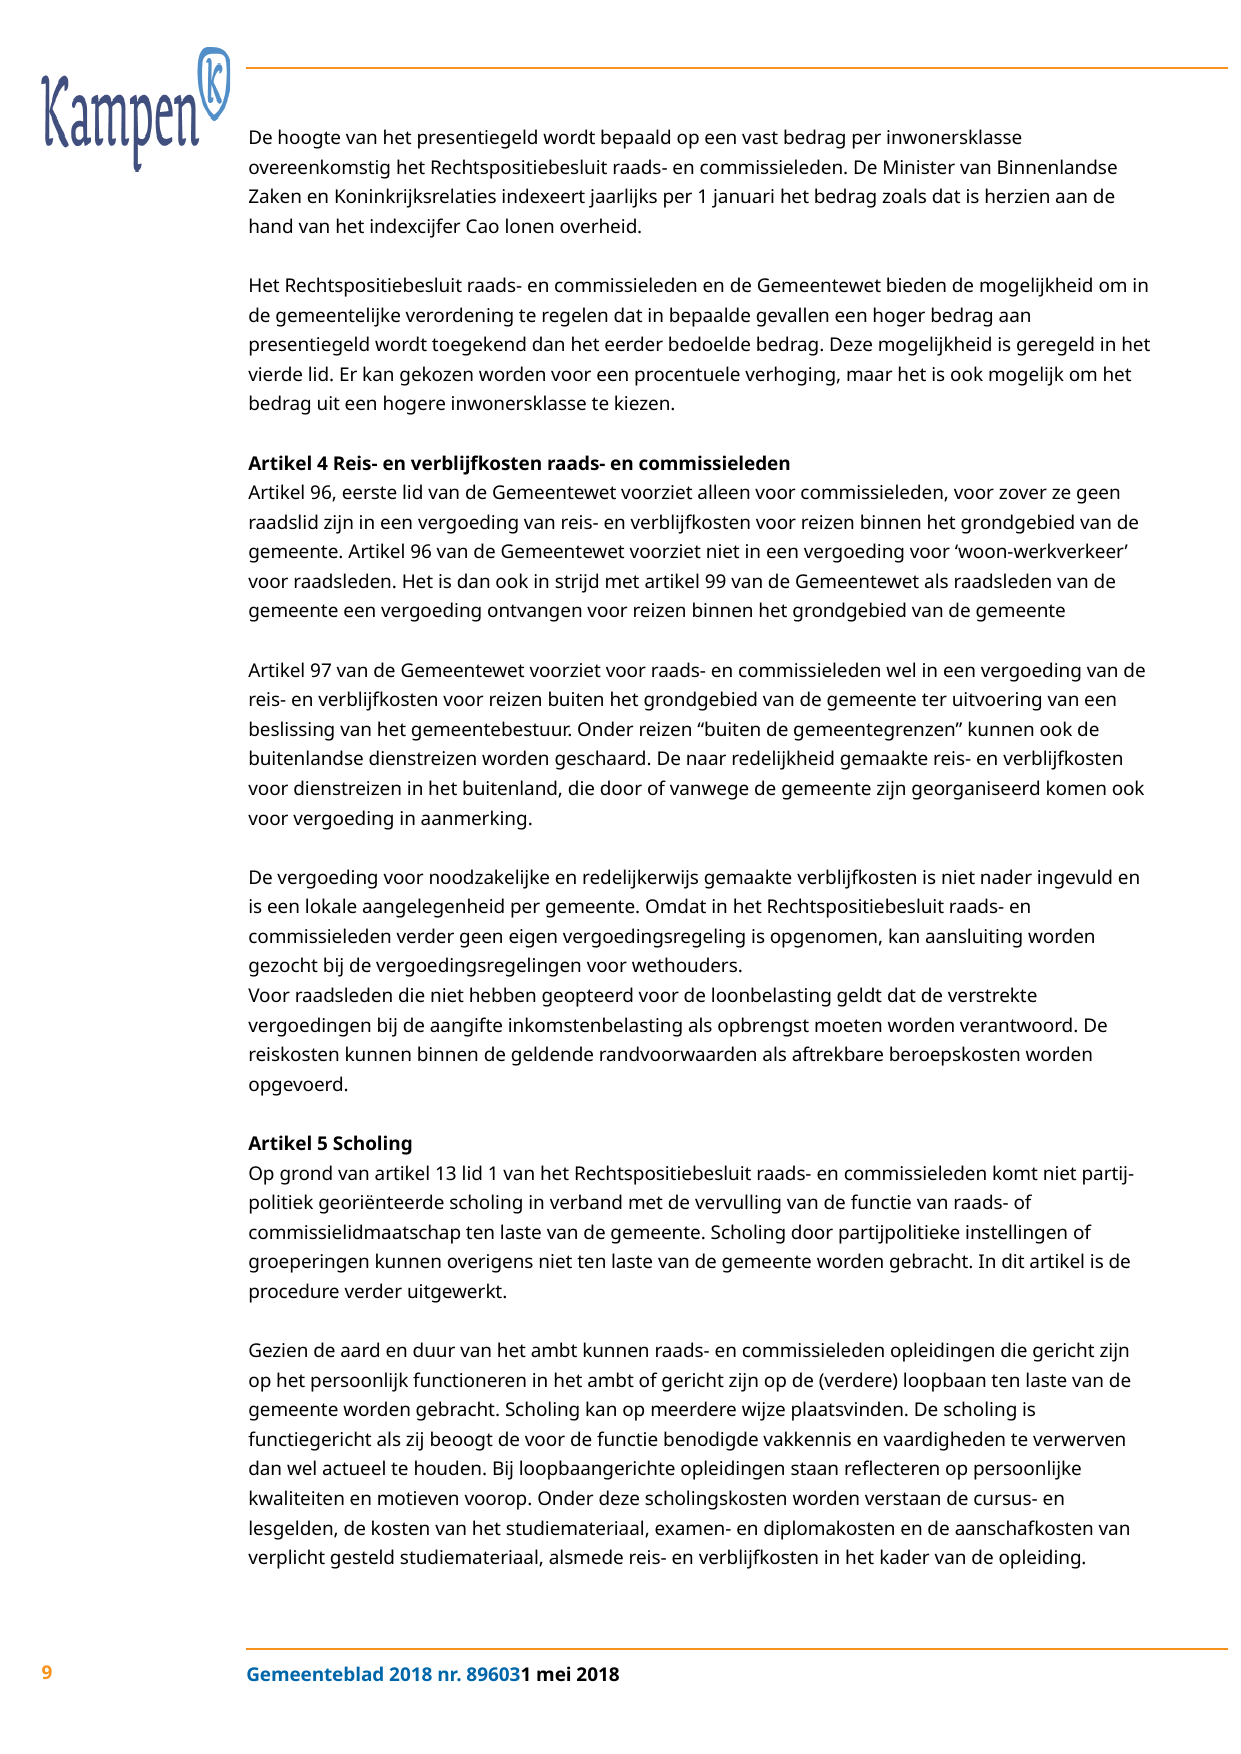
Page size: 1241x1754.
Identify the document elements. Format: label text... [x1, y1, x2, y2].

text Artikel 97 van de Gemeentewet voorziet voor raads- en commissieleden wel in een vergoeding van de reis- en verblijfkosten voor reizen buiten het grondgebied van de gemeente ter uitvoering van een beslissing van het gemeentebestuur. Onder reizen “buiten de gemeentegrenzen” kunnen ook de buitenlandse dienstreizen worden geschaard. De naar redelijkheid gemaakte reis- en verblijfkosten voor dienstreizen in het buitenland, die door of vanwege de gemeente zijn georganiseerd komen ook voor vergoeding in aanmerking. [248, 657, 1152, 831]
text Gezien de aard en duur van het ambt kunnen raads- en commissieleden opleidingen die gericht zijn op het persoonlijk functioneren in het ambt of gericht zijn op de (verdere) loopbaan ten laste van de gemeente worden gebracht. Scholing kan op meerdere wijze plaatsvinden. De scholing is functiegericht als zij beoogt de voor de functie benodigde vakkennis en vaardigheden te verwerven dan wel actueel te houden. Bij loopbaangerichte opleidingen staan reflecteren op persoonlijke kwaliteiten en motieven voorop. Onder deze scholingskosten worden verstaan de cursus- en lesgelden, de kosten van het studiemateriaal, examen- en diplomakosten en de aanschafkosten van verplicht gesteld studiemateriaal, alsmede reis- en verblijfkosten in het kader van de opleiding. [248, 1337, 1152, 1570]
text Artikel 5 Scholing [248, 1130, 1152, 1156]
text De vergoeding voor noodzakelijke en redelijkerwijs gemaakte verblijfkosten is niet nader ingevuld en is een lokale aangelegenheid per gemeente. Omdat in het Rechtspositiebesluit raads- en commissieleden verder geen eigen vergoedingsregeling is opgenomen, kan aansluiting worden gezocht bij de vergoedingsregelingen voor wethouders. [248, 864, 1152, 978]
picture [41, 47, 231, 172]
text Voor raadsleden die niet hebben geopteerd voor de loonbelasting geldt dat de verstrekte vergoedingen bij de aangifte inkomstenbelasting als opbrengst moeten worden verantwoord. De reiskosten kunnen binnen de geldende randvoorwaarden als aftrekbare beroepskosten worden opgevoerd. [248, 982, 1152, 1097]
text Het Rechtspositiebesluit raads- en commissieleden en de Gemeentewet bieden de mogelijkheid om in de gemeentelijke verordening te regelen dat in bepaalde gevallen een hoger bedrag aan presentiegeld wordt toegekend dan het eerder bedoelde bedrag. Deze mogelijkheid is geregeld in het vierde lid. Er kan gekozen worden voor een procentuele verhoging, maar het is ook mogelijk om het bedrag uit een hogere inwonersklasse te kiezen. [248, 272, 1152, 416]
text Op grond van artikel 13 lid 1 van het Rechtspositiebesluit raads- en commissieleden komt niet partij-politiek georiënteerde scholing in verband met de vervulling van de functie van raads- of commissielidmaatschap ten laste van de gemeente. Scholing door partijpolitieke instellingen of groeperingen kunnen overigens niet ten laste van de gemeente worden gebracht. In dit artikel is de procedure verder uitgewerkt. [248, 1160, 1152, 1304]
text Artikel 96, eerste lid van de Gemeentewet voorziet alleen voor commissieleden, voor zover ze geen raadslid zijn in een vergoeding van reis- en verblijfkosten voor reizen binnen het grondgebied van de gemeente. Artikel 96 van de Gemeentewet voorziet niet in een vergoeding voor ‘woon-werkverkeer’ voor raadsleden. Het is dan ook in strijd met artikel 99 van de Gemeentewet als raadsleden van de gemeente een vergoeding ontvangen voor reizen binnen het grondgebied van de gemeente [248, 479, 1152, 623]
text De hoogte van het presentiegeld wordt bepaald op een vast bedrag per inwonersklasse overeenkomstig het Rechtspositiebesluit raads- en commissieleden. De Minister van Binnenlandse Zaken en Koninkrijksrelaties indexeert jaarlijks per 1 januari het bedrag zoals dat is herzien aan de hand van het indexcijfer Cao lonen overheid. [248, 124, 1152, 239]
text Artikel 4 Reis- en verblijfkosten raads- en commissieleden [248, 450, 1152, 476]
